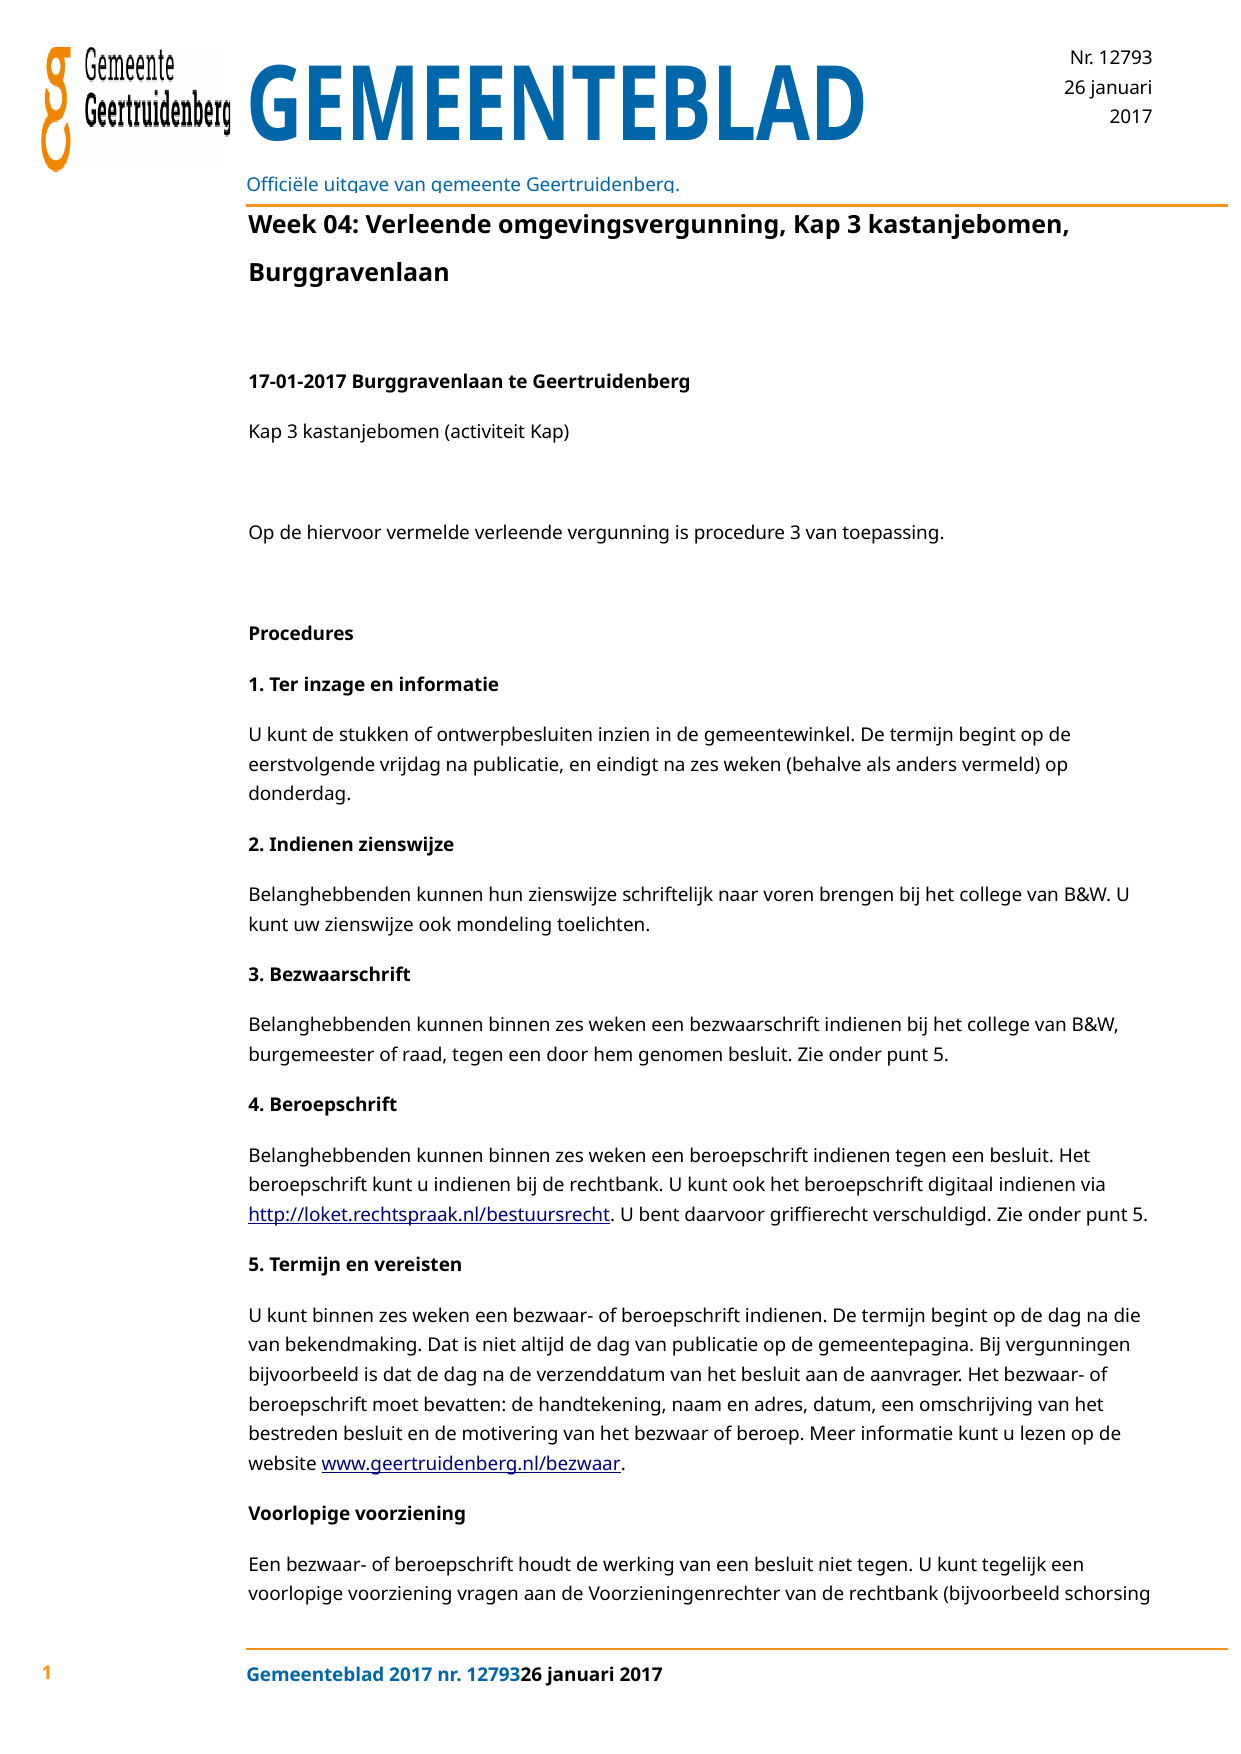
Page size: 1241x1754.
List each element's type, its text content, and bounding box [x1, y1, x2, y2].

text Week 04: Verleende omgevingsvergunning, Kap 3 kastanjebomen, Burggravenlaan [248, 207, 1152, 288]
text Kap 3 kastanjebomen (activiteit Kap) [248, 419, 1152, 444]
text 1. Ter inzage en informatie [248, 671, 1152, 697]
text 2. Indienen zienswijze [248, 831, 1152, 857]
text Voorlopige voorziening [248, 1500, 1152, 1526]
text Belanghebbenden kunnen binnen zes weken een beroepschrift indienen tegen een besluit. Het beroepschrift kunt u indienen bij de rechtbank. U kunt ook het beroepschrift digitaal indienen via http://loket.rechtspraak.nl/bestuursrecht. U bent daarvoor griffierecht verschuldigd. Zie onder punt 5. [248, 1142, 1152, 1227]
text 3. Bezwaarschrift [248, 961, 1152, 987]
text Een bezwaar- of beroepschrift houdt de werking van een besluit niet tegen. U kunt tegelijk een voorlopige voorziening vragen aan de Voorzieningenrechter van de rechtbank (bijvoorbeeld schorsing [248, 1551, 1152, 1606]
text U kunt de stukken of ontwerpbesluiten inzien in de gemeentewinkel. De termijn begint op de eerstvolgende vrijdag na publicatie, en eindigt na zes weken (behalve als anders vermeld) op donderdag. [248, 721, 1152, 806]
text Procedures [248, 620, 1152, 646]
text Belanghebbenden kunnen hun zienswijze schriftelijk naar voren brengen bij het college van B&W. U kunt uw zienswijze ook mondeling toelichten. [248, 881, 1152, 937]
text 5. Termijn en vereisten [248, 1252, 1152, 1277]
picture [41, 47, 231, 172]
text Op de hiervoor vermelde verleende vergunning is procedure 3 van toepassing. [248, 519, 1152, 545]
text U kunt binnen zes weken een bezwaar- of beroepschrift indienen. De termijn begint op de dag na die van bekendmaking. Dat is niet altijd de dag van publicatie op de gemeentepagina. Bij vergunningen bijvoorbeeld is dat de dag na de verzenddatum van het besluit aan de aanvrager. Het bezwaar- of beroepschrift moet bevatten: de handtekening, naam en adres, datum, een omschrijving van het bestreden besluit en de motivering van het bezwaar of beroep. Meer informatie kunt u lezen op de website www.geertruidenberg.nl/bezwaar. [248, 1302, 1152, 1476]
text Belanghebbenden kunnen binnen zes weken een bezwaarschrift indienen bij het college van B&W, burgemeester of raad, tegen een door hem genomen besluit. Zie onder punt 5. [248, 1012, 1152, 1067]
text 17-01-2017 Burggravenlaan te Geertruidenberg [248, 368, 1152, 394]
text 4. Beroepschrift [248, 1092, 1152, 1117]
